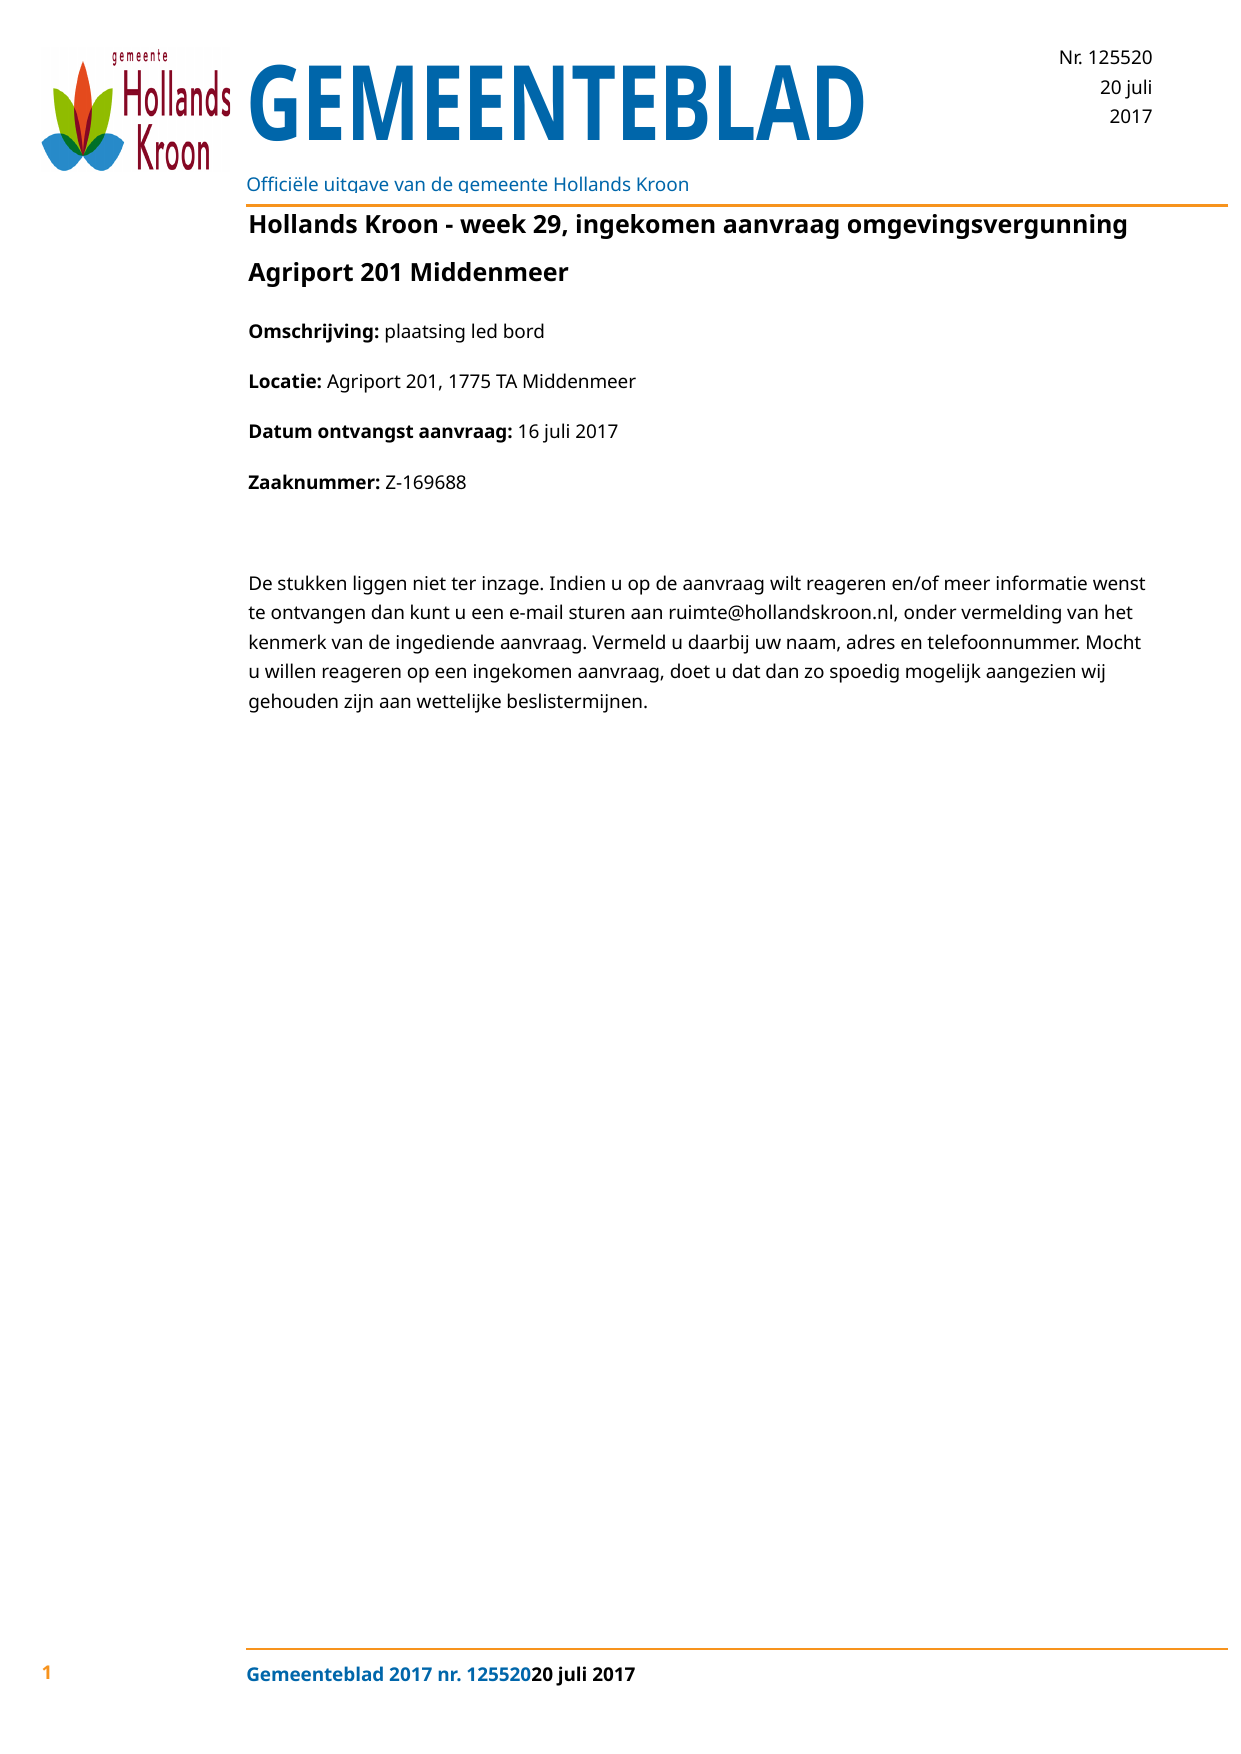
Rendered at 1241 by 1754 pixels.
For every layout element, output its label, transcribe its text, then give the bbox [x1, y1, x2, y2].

text De stukken liggen niet ter inzage. Indien u op de aanvraag wilt reageren en/of meer informatie wenst te ontvangen dan kunt u een e-mail sturen aan ruimte@hollandskroon.nl, onder vermelding van het kenmerk van de ingediende aanvraag. Vermeld u daarbij uw naam, adres en telefoonnummer. Mocht u willen reageren op een ingekomen aanvraag, doet u dat dan zo spoedig mogelijk aangezien wij gehouden zijn aan wettelijke beslistermijnen. [248, 570, 1152, 714]
text Zaaknummer: Z-169688 [248, 469, 1152, 495]
text Locatie: Agriport 201, 1775 TA Middenmeer [248, 368, 1152, 394]
text Hollands Kroon - week 29, ingekomen aanvraag omgevingsvergunning Agriport 201 Middenmeer [248, 207, 1152, 288]
text Omschrijving: plaatsing led bord [248, 318, 1152, 344]
text Datum ontvangst aanvraag: 16 juli 2017 [248, 419, 1152, 444]
picture [41, 47, 231, 172]
